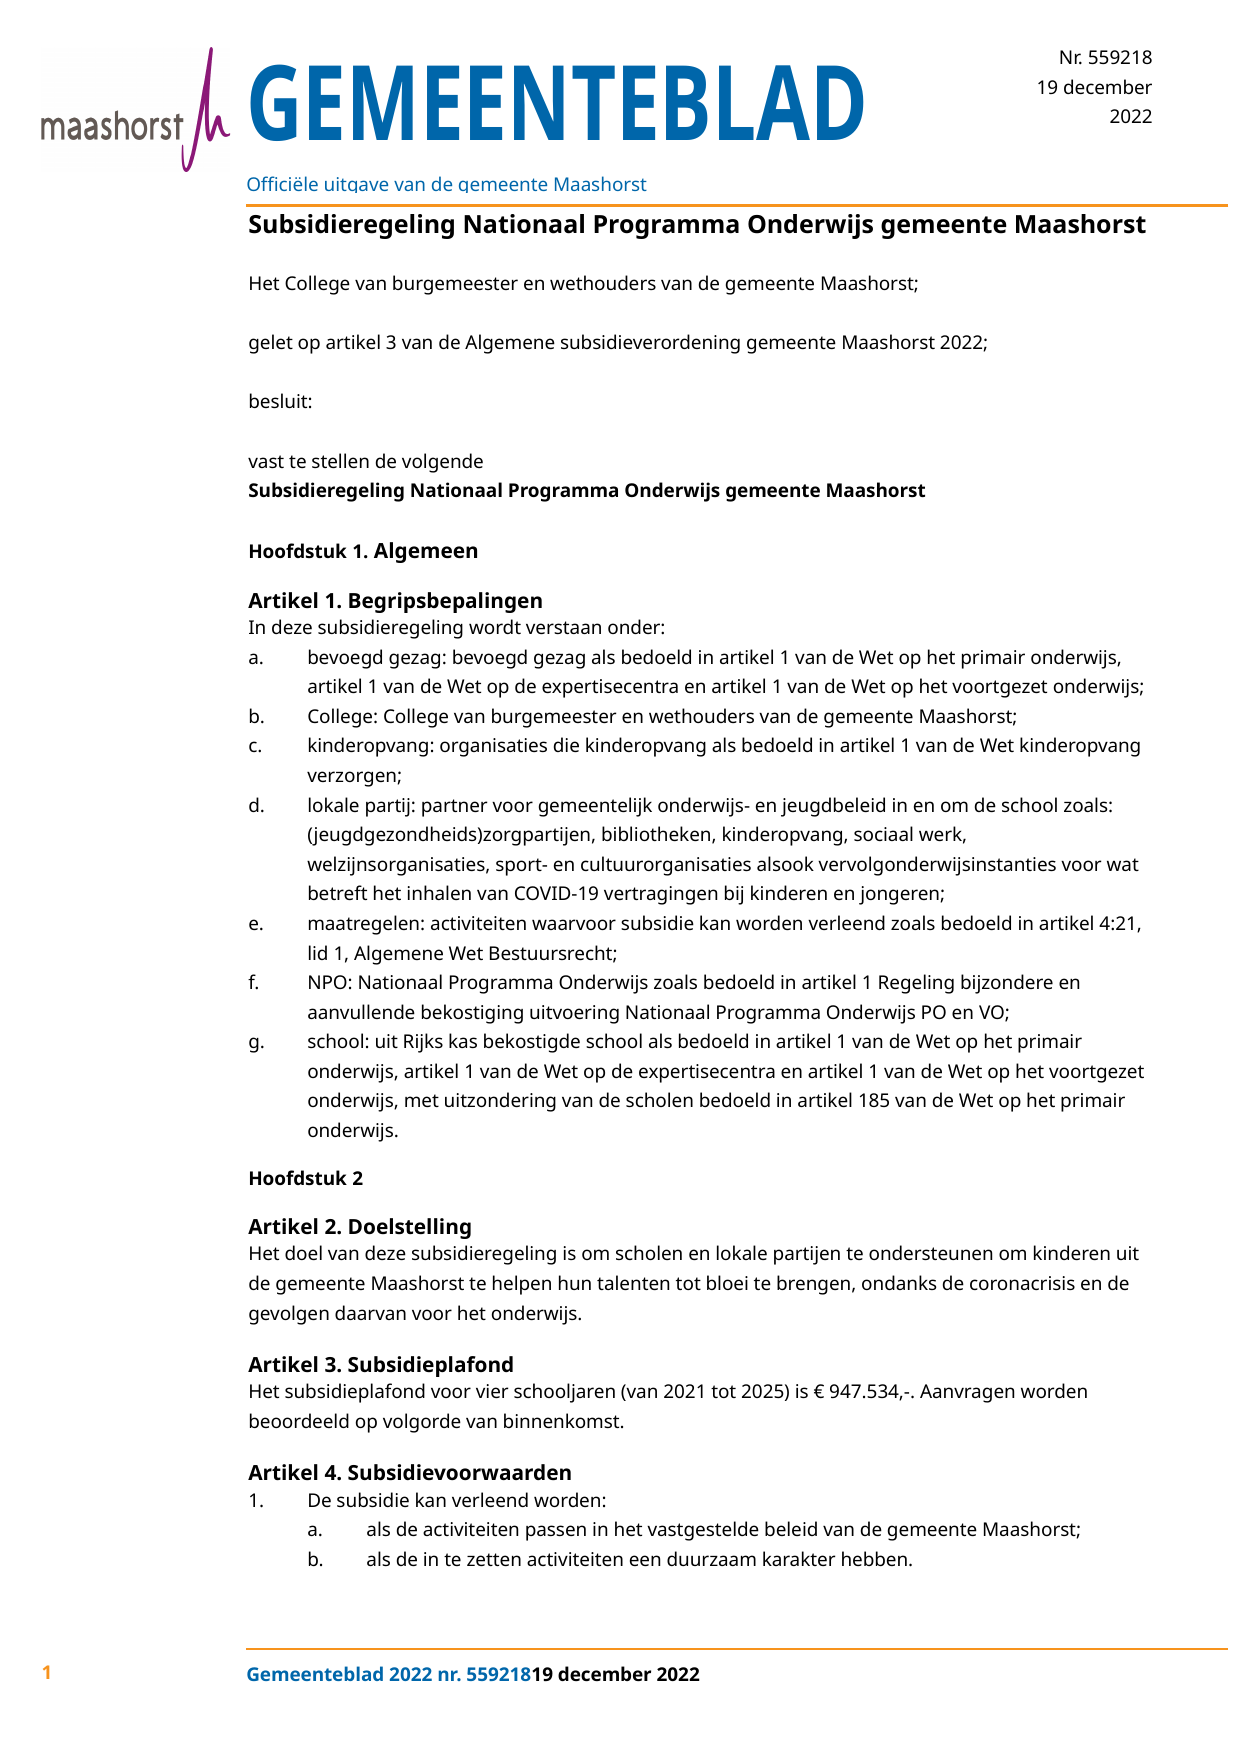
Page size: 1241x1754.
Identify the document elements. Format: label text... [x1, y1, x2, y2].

list College: College van burgemeester en wethouders van de gemeente Maashorst; [248, 703, 1152, 729]
list De subsidie kan verleend worden: [248, 1487, 1152, 1513]
text Artikel 3. Subsidieplafond [248, 1350, 1152, 1378]
list NPO: Nationaal Programma Onderwijs zoals bedoeld in artikel 1 Regeling bijzondere en aanvullende bekostiging uitvoering Nationaal Programma Onderwijs PO en VO; [248, 969, 1152, 1024]
list lokale partij: partner voor gemeentelijk onderwijs- en jeugdbeleid in en om de school zoals: (jeugdgezondheids)zorgpartijen, bibliotheken, kinderopvang, sociaal werk, welzijnsorganisaties, sport- en cultuurorganisaties alsook vervolgonderwijsinstanties voor wat betreft het inhalen van COVID-19 vertragingen bij kinderen en jongeren; [248, 792, 1152, 906]
list school: uit Rijks kas bekostigde school als bedoeld in artikel 1 van de Wet op het primair onderwijs, artikel 1 van de Wet op de expertisecentra en artikel 1 van de Wet op het voortgezet onderwijs, met uitzondering van de scholen bedoeld in artikel 185 van de Wet op het primair onderwijs. [248, 1028, 1152, 1143]
list als de in te zetten activiteiten een duurzaam karakter hebben. [307, 1546, 1152, 1572]
list als de activiteiten passen in het vastgestelde beleid van de gemeente Maashorst; [307, 1517, 1152, 1542]
text Hoofdstuk 2 [248, 1163, 1152, 1191]
text Subsidieregeling Nationaal Programma Onderwijs gemeente Maashorst [248, 207, 1152, 241]
text In deze subsidieregeling wordt verstaan onder: [248, 614, 1152, 640]
text Hoofdstuk 1. Algemeen [248, 537, 1152, 565]
text Artikel 1. Begripsbepalingen [248, 586, 1152, 614]
list bevoegd gezag: bevoegd gezag als bedoeld in artikel 1 van de Wet op het primair onderwijs, artikel 1 van de Wet op de expertisecentra en artikel 1 van de Wet op het voortgezet onderwijs; [248, 644, 1152, 699]
text gelet op artikel 3 van de Algemene subsidieverordening gemeente Maashorst 2022; [248, 329, 1152, 355]
text vast te stellen de volgende [248, 448, 1152, 473]
text Artikel 2. Doelstelling [248, 1212, 1152, 1241]
text Het subsidieplafond voor vier schooljaren (van 2021 tot 2025) is € 947.534,-. Aanvragen worden beoordeeld op volgorde van binnenkomst. [248, 1378, 1152, 1434]
list kinderopvang: organisaties die kinderopvang als bedoeld in artikel 1 van de Wet kinderopvang verzorgen; [248, 733, 1152, 788]
text Het College van burgemeester en wethouders van de gemeente Maashorst; [248, 270, 1152, 296]
text Subsidieregeling Nationaal Programma Onderwijs gemeente Maashorst [248, 477, 1152, 503]
text Het doel van deze subsidieregeling is om scholen en lokale partijen te ondersteunen om kinderen uit de gemeente Maashorst te helpen hun talenten tot bloei te brengen, ondanks de coronacrisis en de gevolgen daarvan voor het onderwijs. [248, 1241, 1152, 1325]
text Artikel 4. Subsidievoorwaarden [248, 1458, 1152, 1487]
picture [41, 47, 231, 172]
text besluit: [248, 389, 1152, 414]
list maatregelen: activiteiten waarvoor subsidie kan worden verleend zoals bedoeld in artikel 4:21, lid 1, Algemene Wet Bestuursrecht; [248, 910, 1152, 965]
